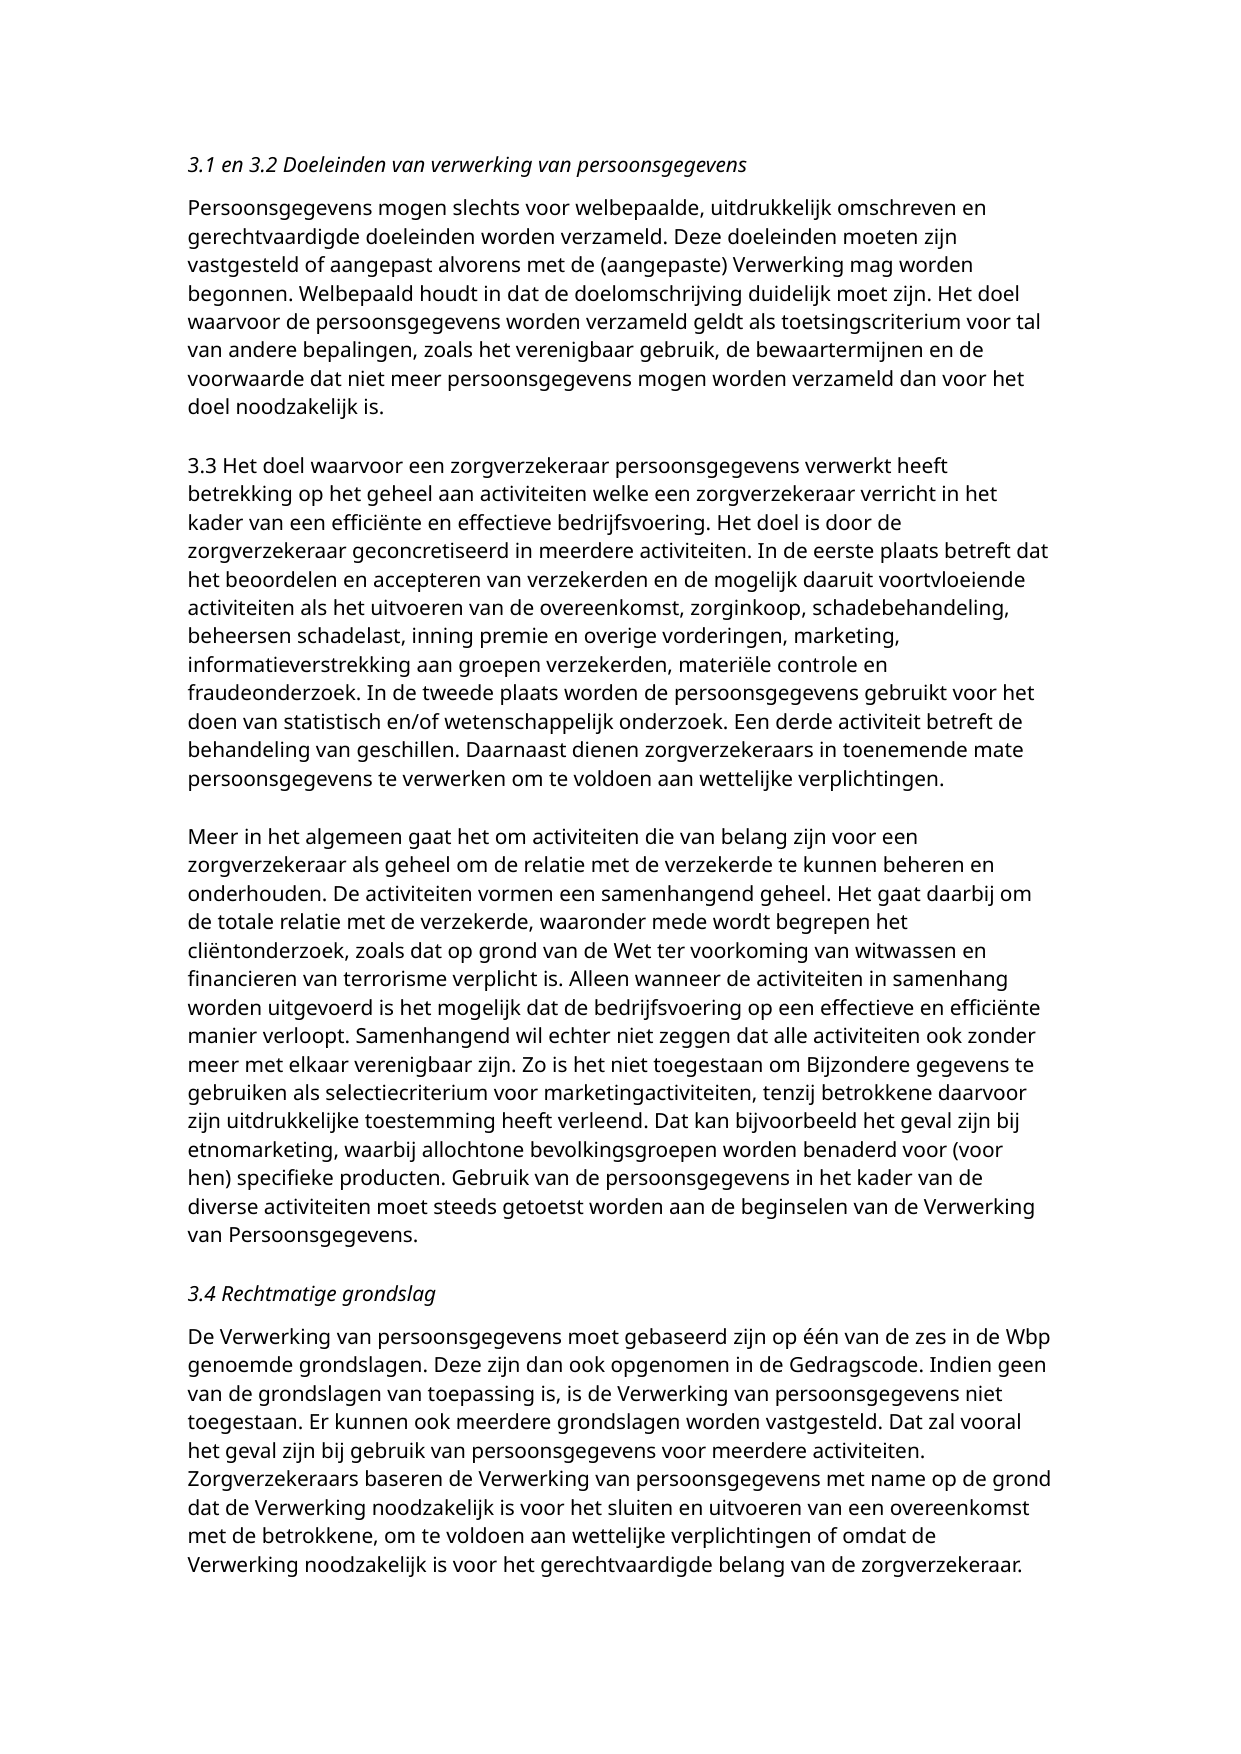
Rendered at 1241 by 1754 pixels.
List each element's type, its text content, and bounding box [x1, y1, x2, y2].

text Persoonsgegevens mogen slechts voor welbepaalde, uitdrukkelijk omschreven en gerechtvaardigde doeleinden worden verzameld. Deze doeleinden moeten zijn vastgesteld of aangepast alvorens met de (aangepaste) Verwerking mag worden begonnen. Welbepaald houdt in dat de doelomschrijving duidelijk moet zijn. Het doel waarvoor de persoonsgegevens worden verzameld geldt als toetsingscriterium voor tal van andere bepalingen, zoals het verenigbaar gebruik, de bewaartermijnen en de voorwaarde dat niet meer persoonsgegevens mogen worden verzameld dan voor het doel noodzakelijk is. [187, 193, 1053, 421]
text 3.1 en 3.2 Doeleinden van verwerking van persoonsgegevens [187, 150, 1053, 178]
text 3.4 Rechtmatige grondslag [187, 1279, 1053, 1307]
text De Verwerking van persoonsgegevens moet gebaseerd zijn op één van de zes in de Wbp genoemde grondslagen. Deze zijn dan ook opgenomen in de Gedragscode. Indien geen van de grondslagen van toepassing is, is de Verwerking van persoonsgegevens niet toegestaan. Er kunnen ook meerdere grondslagen worden vastgesteld. Dat zal vooral het geval zijn bij gebruik van persoonsgegevens voor meerdere activiteiten. Zorgverzekeraars baseren de Verwerking van persoonsgegevens met name op de grond dat de Verwerking noodzakelijk is voor het sluiten en uitvoeren van een overeenkomst met de betrokkene, om te voldoen aan wettelijke verplichtingen of omdat de Verwerking noodzakelijk is voor het gerechtvaardigde belang van de zorgverzekeraar. [187, 1322, 1053, 1578]
text 3.3 Het doel waarvoor een zorgverzekeraar persoonsgegevens verwerkt heeft betrekking op het geheel aan activiteiten welke een zorgverzekeraar verricht in het kader van een efficiënte en effectieve bedrijfsvoering. Het doel is door de zorgverzekeraar geconcretiseerd in meerdere activiteiten. In de eerste plaats betreft dat het beoordelen en accepteren van verzekerden en de mogelijk daaruit voortvloeiende activiteiten als het uitvoeren van de overeenkomst, zorginkoop, schadebehandeling, beheersen schadelast, inning premie en overige vorderingen, marketing, informatieverstrekking aan groepen verzekerden, materiële controle en fraudeonderzoek. In de tweede plaats worden de persoonsgegevens gebruikt voor het doen van statistisch en/of wetenschappelijk onderzoek. Een derde activiteit betreft de behandeling van geschillen. Daarnaast dienen zorgverzekeraars in toenemende mate persoonsgegevens te verwerken om te voldoen aan wettelijke verplichtingen. [187, 451, 1053, 792]
text Meer in het algemeen gaat het om activiteiten die van belang zijn voor een zorgverzekeraar als geheel om de relatie met de verzekerde te kunnen beheren en onderhouden. De activiteiten vormen een samenhangend geheel. Het gaat daarbij om de totale relatie met de verzekerde, waaronder mede wordt begrepen het cliëntonderzoek, zoals dat op grond van de Wet ter voorkoming van witwassen en financieren van terrorisme verplicht is. Alleen wanneer de activiteiten in samenhang worden uitgevoerd is het mogelijk dat de bedrijfsvoering op een effectieve en efficiënte manier verloopt. Samenhangend wil echter niet zeggen dat alle activiteiten ook zonder meer met elkaar verenigbaar zijn. Zo is het niet toegestaan om Bijzondere gegevens te gebruiken als selectiecriterium voor marketingactiviteiten, tenzij betrokkene daarvoor zijn uitdrukkelijke toestemming heeft verleend. Dat kan bijvoorbeeld het geval zijn bij etnomarketing, waarbij allochtone bevolkingsgroepen worden benaderd voor (voor hen) specifieke producten. Gebruik van de persoonsgegevens in het kader van de diverse activiteiten moet steeds getoetst worden aan de beginselen van de Verwerking van Persoonsgegevens. [187, 822, 1053, 1249]
